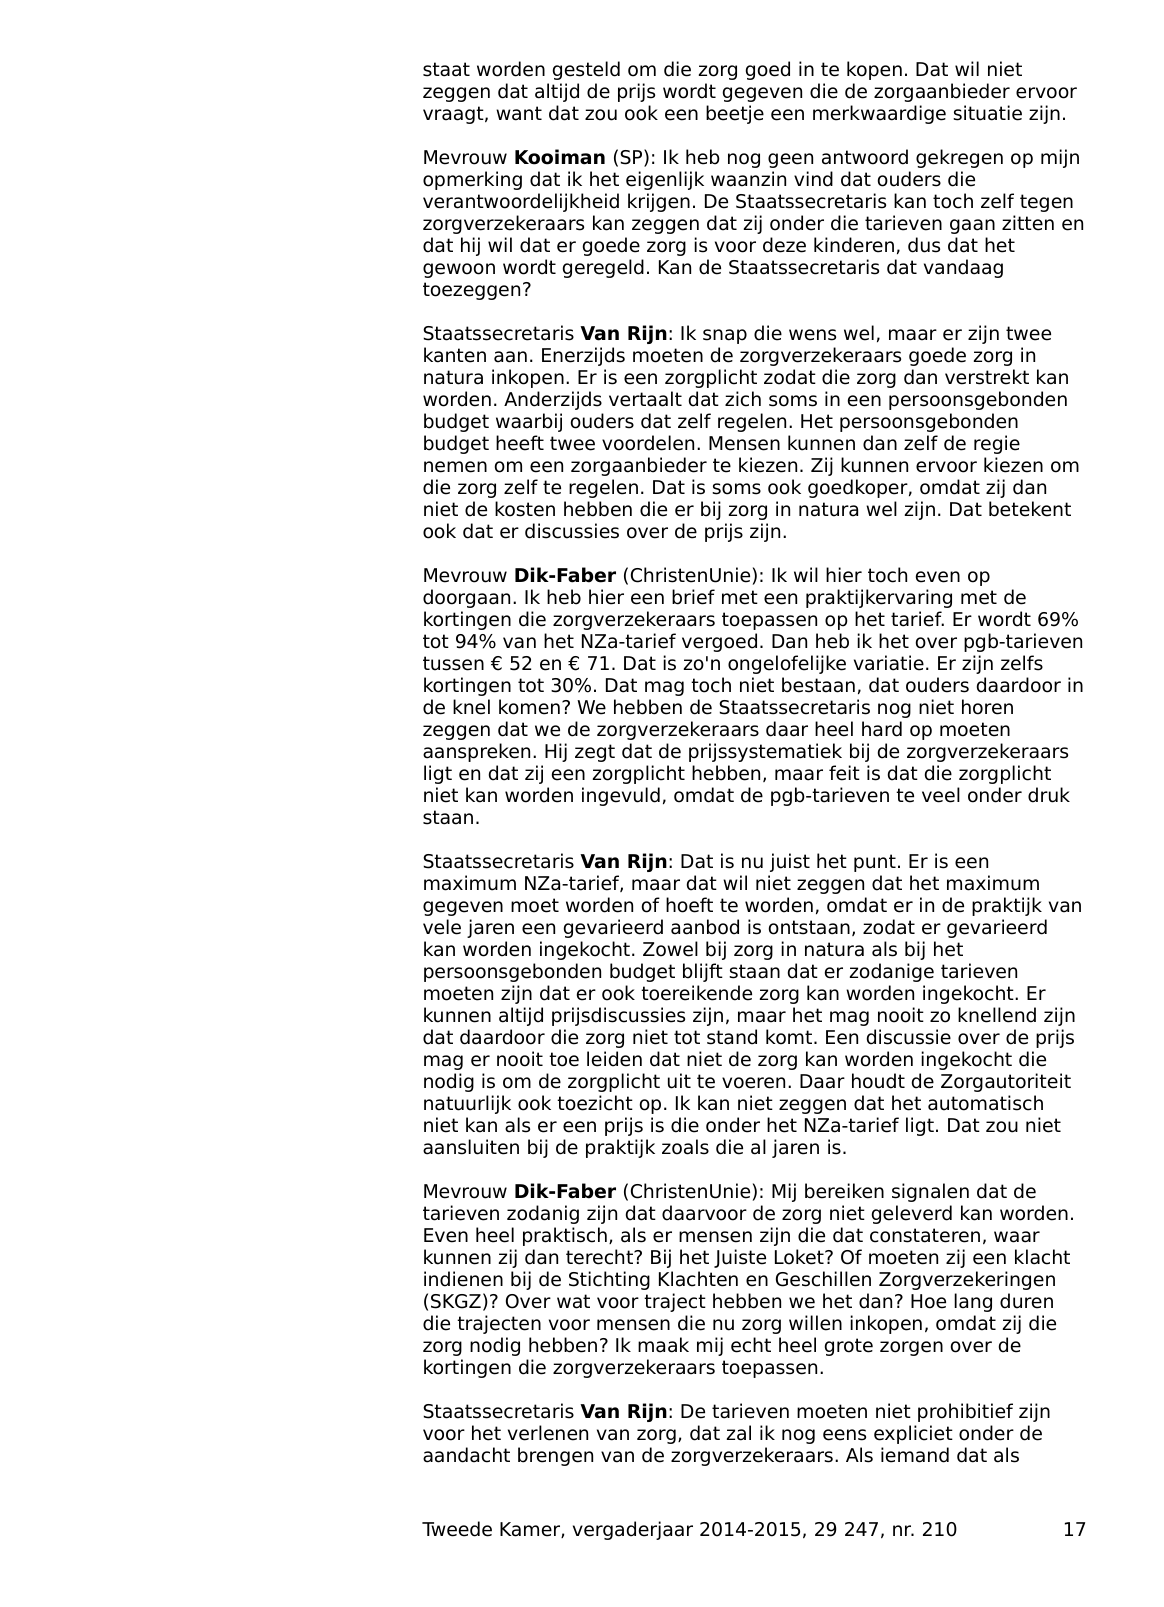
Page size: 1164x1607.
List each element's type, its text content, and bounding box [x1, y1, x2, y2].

text Staatssecretaris Van Rijn: De tarieven moeten niet prohibitief zijn voor het verlenen van zorg, dat zal ik nog eens expliciet onder de aandacht brengen van de zorgverzekeraars. Als iemand dat als [422, 1401, 1087, 1467]
text Mevrouw Kooiman (SP): Ik heb nog geen antwoord gekregen op mijn opmerking dat ik het eigenlijk waanzin vind dat ouders die verantwoordelijkheid krijgen. De Staatssecretaris kan toch zelf tegen zorgverzekeraars kan zeggen dat zij onder die tarieven gaan zitten en dat hij wil dat er goede zorg is voor deze kinderen, dus dat het gewoon wordt geregeld. Kan de Staatssecretaris dat vandaag toezeggen? [422, 147, 1087, 301]
text Staatssecretaris Van Rijn: Ik snap die wens wel, maar er zijn twee kanten aan. Enerzijds moeten de zorgverzekeraars goede zorg in natura inkopen. Er is een zorgplicht zodat die zorg dan verstrekt kan worden. Anderzijds vertaalt dat zich soms in een persoonsgebonden budget waarbij ouders dat zelf regelen. Het persoonsgebonden budget heeft twee voordelen. Mensen kunnen dan zelf de regie nemen om een zorgaanbieder te kiezen. Zij kunnen ervoor kiezen om die zorg zelf te regelen. Dat is soms ook goedkoper, omdat zij dan niet de kosten hebben die er bij zorg in natura wel zijn. Dat betekent ook dat er discussies over de prijs zijn. [422, 323, 1087, 543]
text Staatssecretaris Van Rijn: Dat is nu juist het punt. Er is een maximum NZa-tarief, maar dat wil niet zeggen dat het maximum gegeven moet worden of hoeft te worden, omdat er in de praktijk van vele jaren een gevarieerd aanbod is ontstaan, zodat er gevarieerd kan worden ingekocht. Zowel bij zorg in natura als bij het persoonsgebonden budget blijft staan dat er zodanige tarieven moeten zijn dat er ook toereikende zorg kan worden ingekocht. Er kunnen altijd prijsdiscussies zijn, maar het mag nooit zo knellend zijn dat daardoor die zorg niet tot stand komt. Een discussie over de prijs mag er nooit toe leiden dat niet de zorg kan worden ingekocht die nodig is om de zorgplicht uit te voeren. Daar houdt de Zorgautoriteit natuurlijk ook toezicht op. Ik kan niet zeggen dat het automatisch niet kan als er een prijs is die onder het NZa-tarief ligt. Dat zou niet aansluiten bij de praktijk zoals die al jaren is. [422, 851, 1087, 1159]
text Mevrouw Dik-Faber (ChristenUnie): Mij bereiken signalen dat de tarieven zodanig zijn dat daarvoor de zorg niet geleverd kan worden. Even heel praktisch, als er mensen zijn die dat constateren, waar kunnen zij dan terecht? Bij het Juiste Loket? Of moeten zij een klacht indienen bij de Stichting Klachten en Geschillen Zorgverzekeringen (SKGZ)? Over wat voor traject hebben we het dan? Hoe lang duren die trajecten voor mensen die nu zorg willen inkopen, omdat zij die zorg nodig hebben? Ik maak mij echt heel grote zorgen over de kortingen die zorgverzekeraars toepassen. [422, 1181, 1087, 1379]
text Mevrouw Dik-Faber (ChristenUnie): Ik wil hier toch even op doorgaan. Ik heb hier een brief met een praktijkervaring met de kortingen die zorgverzekeraars toepassen op het tarief. Er wordt 69% tot 94% van het NZa-tarief vergoed. Dan heb ik het over pgb-tarieven tussen € 52 en € 71. Dat is zo'n ongelofelijke variatie. Er zijn zelfs kortingen tot 30%. Dat mag toch niet bestaan, dat ouders daardoor in de knel komen? We hebben de Staatssecretaris nog niet horen zeggen dat we de zorgverzekeraars daar heel hard op moeten aanspreken. Hij zegt dat de prijssystematiek bij de zorgverzekeraars ligt en dat zij een zorgplicht hebben, maar feit is dat die zorgplicht niet kan worden ingevuld, omdat de pgb-tarieven te veel onder druk staan. [422, 565, 1087, 829]
text staat worden gesteld om die zorg goed in te kopen. Dat wil niet zeggen dat altijd de prijs wordt gegeven die de zorgaanbieder ervoor vraagt, want dat zou ook een beetje een merkwaardige situatie zijn. [422, 59, 1087, 125]
